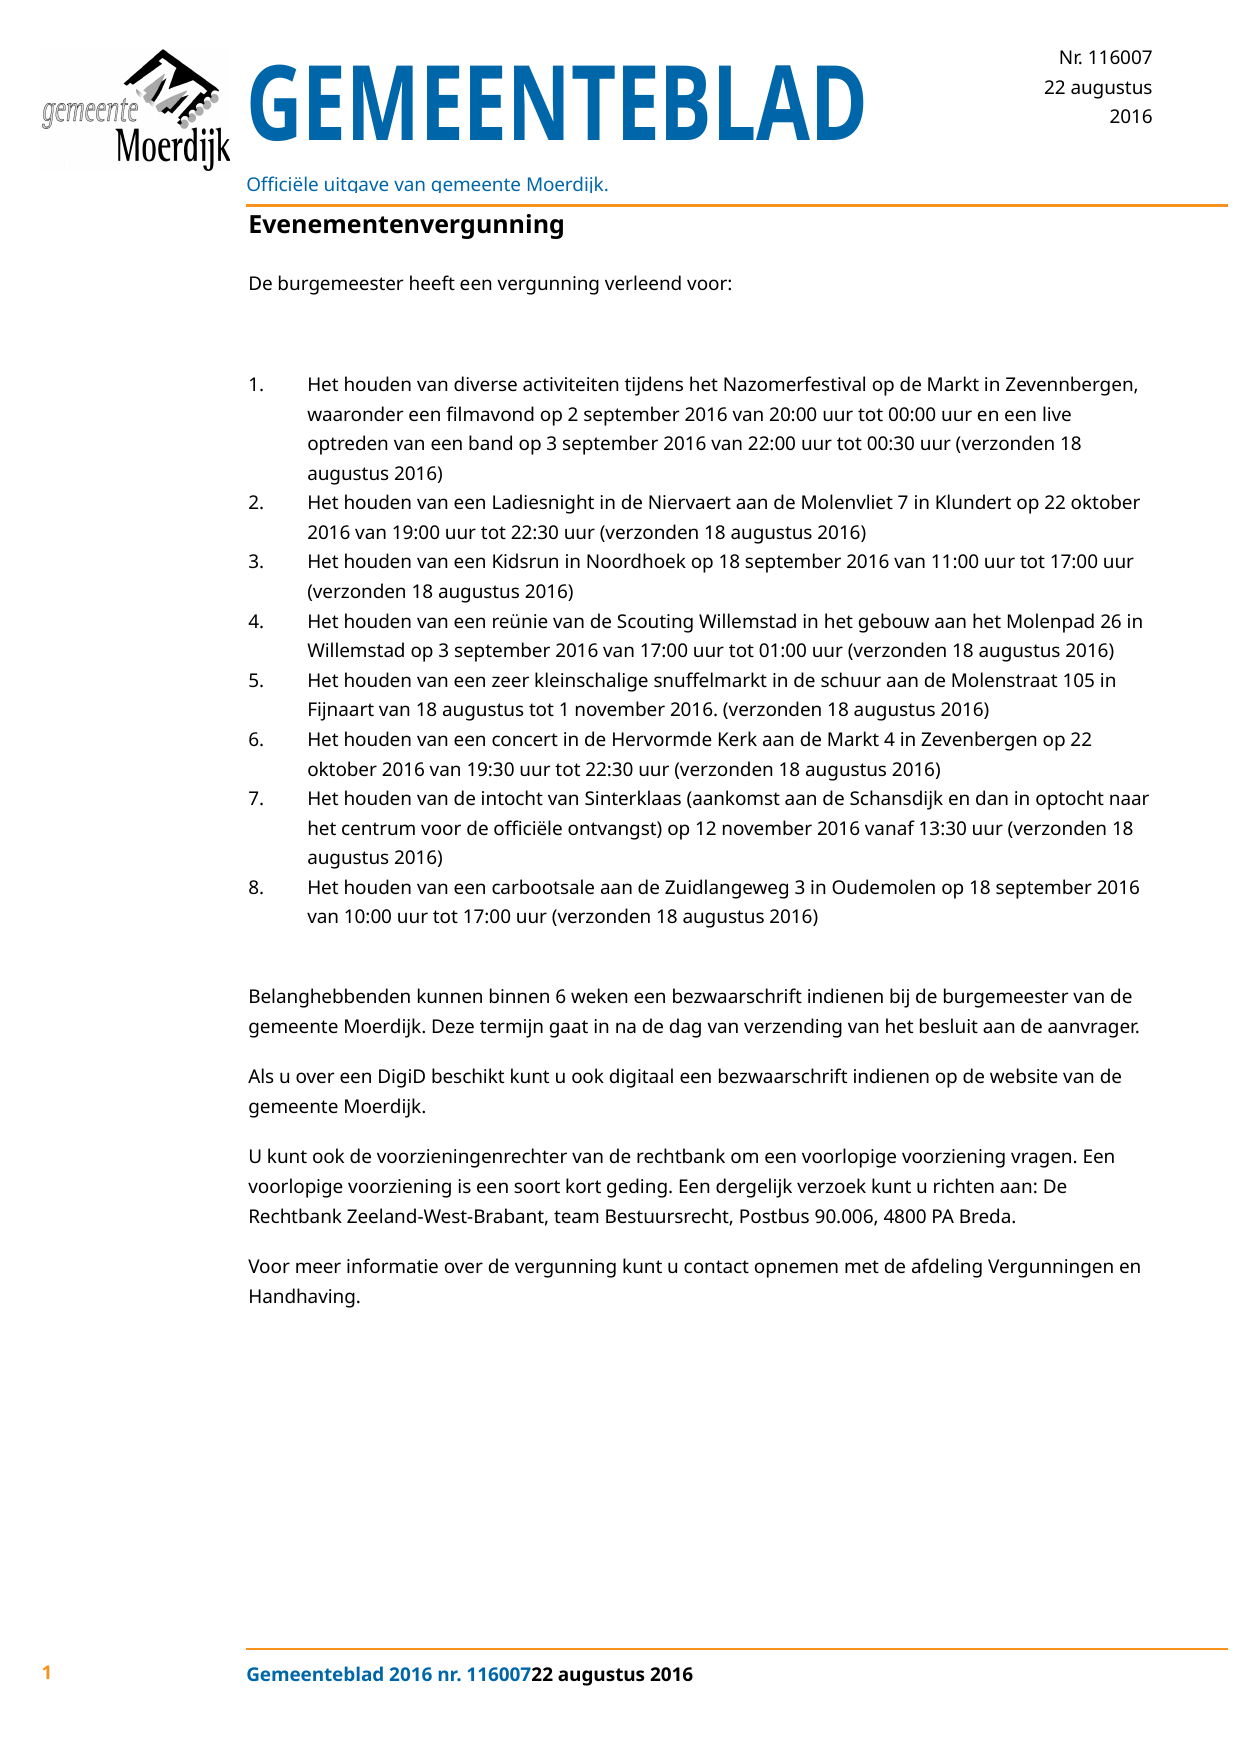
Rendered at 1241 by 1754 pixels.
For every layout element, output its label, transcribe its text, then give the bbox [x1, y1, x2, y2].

list Het houden van een carbootsale aan de Zuidlangeweg 3 in Oudemolen op 18 september 2016 van 10:00 uur tot 17:00 uur (verzonden 18 augustus 2016) [248, 874, 1152, 929]
text U kunt ook de voorzieningenrechter van de rechtbank om een voorlopige voorziening vragen. Een voorlopige voorziening is een soort kort geding. Een dergelijk verzoek kunt u richten aan: De Rechtbank Zeeland-West-Brabant, team Bestuursrecht, Postbus 90.006, 4800 PA Breda. [248, 1144, 1152, 1228]
text De burgemeester heeft een ­vergunning verleend voor: [248, 270, 1152, 296]
picture [41, 47, 231, 172]
list Het houden van een reünie van de Scouting Willemstad in het gebouw aan het Molenpad 26 in Willemstad op 3 september 2016 van 17:00 uur tot 01:00 uur (verzonden 18 augustus 2016) [248, 608, 1152, 663]
text Voor meer informatie over de vergunning kunt u contact opnemen met de afdeling Vergunningen en Handhaving. [248, 1253, 1152, 1308]
list Het houden van een Ladiesnight in de Niervaert aan de Molenvliet 7 in Klundert op 22 oktober 2016 van 19:00 uur tot 22:30 uur (verzonden 18 augustus 2016) [248, 489, 1152, 545]
list Het houden van een concert in de Hervormde Kerk aan de Markt 4 in Zevenbergen op 22 oktober 2016 van 19:30 uur tot 22:30 uur (verzonden 18 augustus 2016) [248, 726, 1152, 781]
list Het houden van een zeer kleinschalige snuffelmarkt in de schuur aan de Molenstraat 105 in Fijnaart van 18 augustus tot 1 november 2016. (verzonden 18 augustus 2016) [248, 667, 1152, 722]
text Als u over een DigiD beschikt kunt u ook digitaal een bezwaarschrift indienen op de website van de gemeente Moerdijk. [248, 1064, 1152, 1119]
list Het houden van de intocht van Sinterklaas (aankomst aan de Schansdijk en dan in optocht naar het centrum voor de officiële ontvangst) op 12 november 2016 vanaf 13:30 uur (verzonden 18 augustus 2016) [248, 785, 1152, 870]
list Het houden van diverse activiteiten tijdens het Nazomerfestival op de Markt in Zevennbergen, waaronder een filmavond op 2 september 2016 van 20:00 uur tot 00:00 uur en een live optreden van een band op 3 september 2016 van 22:00 uur tot 00:30 uur (verzonden 18 augustus 2016) [248, 371, 1152, 486]
list Het houden van een Kidsrun in Noordhoek op 18 september 2016 van 11:00 uur tot 17:00 uur (verzonden 18 augustus 2016) [248, 549, 1152, 604]
text Evenementenvergunning [248, 207, 1152, 241]
text Belanghebbenden kunnen binnen 6 weken een bezwaarschrift indienen bij de burgemeester van de gemeente Moerdijk. Deze termijn gaat in na de dag van verzending van het besluit aan de aanvrager. [248, 984, 1152, 1039]
